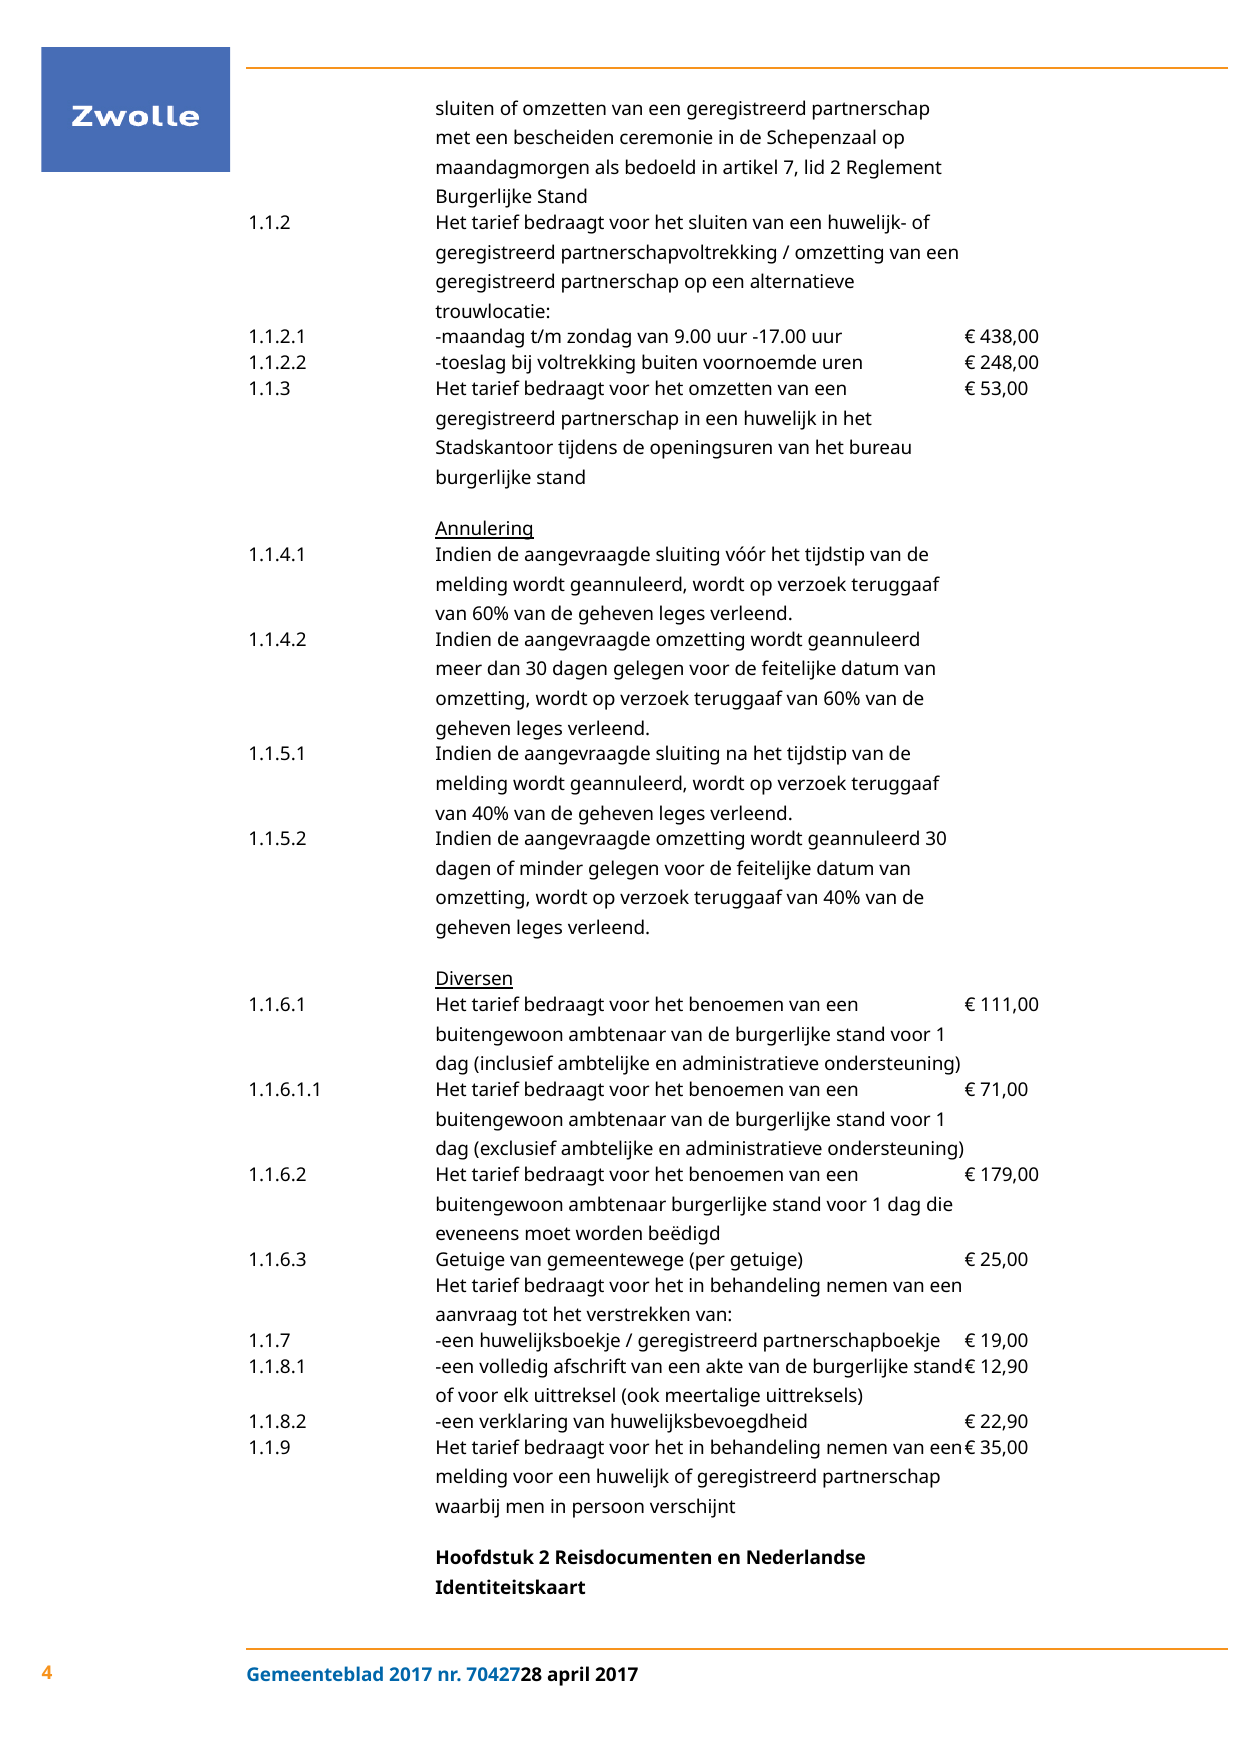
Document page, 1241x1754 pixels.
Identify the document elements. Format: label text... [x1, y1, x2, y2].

table_cell -een verklaring van huwelijksbevoegdheid [435, 1408, 964, 1434]
table_cell [964, 209, 1152, 324]
table_cell 1.1.8.1 [248, 1353, 435, 1408]
table_cell [964, 541, 1152, 626]
table_cell € 35,00 [964, 1434, 1152, 1519]
table_cell [964, 1545, 1152, 1600]
table_cell [248, 490, 435, 515]
table_cell [248, 1519, 435, 1544]
table_cell [248, 966, 435, 991]
table_cell [964, 741, 1152, 825]
table_cell Indien de aangevraagde sluiting vóór het tijdstip van de melding wordt geannuleerd, wordt op verzoek teruggaaf van 60% van de geheven leges verleend. [435, 541, 964, 626]
table_cell [964, 1272, 1152, 1327]
table_cell -toeslag bij voltrekking buiten voornoemde uren [435, 350, 964, 375]
table_cell 1.1.9 [248, 1434, 435, 1519]
table_cell € 438,00 [964, 324, 1152, 349]
table_cell € 111,00 [964, 991, 1152, 1076]
table_cell 1.1.3 [248, 375, 435, 490]
table_cell [248, 515, 435, 541]
table_cell [964, 626, 1152, 741]
table_cell 1.1.2.1 [248, 324, 435, 349]
table_cell [248, 95, 435, 209]
table_cell [435, 1519, 964, 1544]
table_cell € 248,00 [964, 350, 1152, 375]
table_cell Indien de aangevraagde sluiting na het tijdstip van de melding wordt geannuleerd, wordt op verzoek teruggaaf van 40% van de geheven leges verleend. [435, 741, 964, 825]
table_cell [964, 825, 1152, 940]
picture [41, 47, 231, 172]
table_cell Getuige van gemeentewege (per getuige) [435, 1246, 964, 1272]
table_cell 1.1.6.1.1 [248, 1076, 435, 1161]
table_cell 1.1.5.1 [248, 741, 435, 825]
table_cell Annulering [435, 515, 964, 541]
table_cell Het tarief bedraagt voor het sluiten van een huwelijk- of geregistreerd partnerschapvoltrekking / omzetting van een geregistreerd partnerschap op een alternatieve trouwlocatie: [435, 209, 964, 324]
table_cell 1.1.6.2 [248, 1161, 435, 1246]
table_cell [964, 1519, 1152, 1544]
table_cell [435, 940, 964, 966]
table_cell [435, 490, 964, 515]
table_cell € 71,00 [964, 1076, 1152, 1161]
table_cell Indien de aangevraagde omzetting wordt geannuleerd meer dan 30 dagen gelegen voor de feitelijke datum van omzetting, wordt op verzoek teruggaaf van 60% van de geheven leges verleend. [435, 626, 964, 741]
table_cell [964, 966, 1152, 991]
table_cell Het tarief bedraagt voor het benoemen van een buitengewoon ambtenaar burgerlijke stand voor 1 dag die eveneens moet worden beëdigd [435, 1161, 964, 1246]
table_cell € 22,90 [964, 1408, 1152, 1434]
table_cell € 19,00 [964, 1327, 1152, 1353]
table_cell [248, 1545, 435, 1600]
table_cell Indien de aangevraagde omzetting wordt geannuleerd 30 dagen of minder gelegen voor de feitelijke datum van omzetting, wordt op verzoek teruggaaf van 40% van de geheven leges verleend. [435, 825, 964, 940]
table_cell [964, 940, 1152, 966]
table_cell € 12,90 [964, 1353, 1152, 1408]
table_cell 1.1.8.2 [248, 1408, 435, 1434]
table_cell 1.1.2.2 [248, 350, 435, 375]
table_cell € 25,00 [964, 1246, 1152, 1272]
table_cell € 179,00 [964, 1161, 1152, 1246]
table_cell [248, 1272, 435, 1327]
table_cell [964, 95, 1152, 209]
table_cell sluiten of omzetten van een geregistreerd partnerschap met een bescheiden ceremonie in de Schepenzaal op maandagmorgen als bedoeld in artikel 7, lid 2 Reglement Burgerlijke Stand [435, 95, 964, 209]
table_cell Het tarief bedraagt voor het benoemen van een buitengewoon ambtenaar van de burgerlijke stand voor 1 dag (exclusief ambtelijke en administratieve ondersteuning) [435, 1076, 964, 1161]
table_cell -een huwelijksboekje / geregistreerd partnerschapboekje [435, 1327, 964, 1353]
table_cell 1.1.4.1 [248, 541, 435, 626]
table_cell 1.1.5.2 [248, 825, 435, 940]
table_cell Het tarief bedraagt voor het in behandeling nemen van een melding voor een huwelijk of geregistreerd partnerschap waarbij men in persoon verschijnt [435, 1434, 964, 1519]
table_cell 1.1.6.3 [248, 1246, 435, 1272]
table_cell Het tarief bedraagt voor het benoemen van een buitengewoon ambtenaar van de burgerlijke stand voor 1 dag (inclusief ambtelijke en administratieve ondersteuning) [435, 991, 964, 1076]
table_cell -een volledig afschrift van een akte van de burgerlijke stand of voor elk uittreksel (ook meertalige uittreksels) [435, 1353, 964, 1408]
table_cell Diversen [435, 966, 964, 991]
table_cell Het tarief bedraagt voor het in behandeling nemen van een aanvraag tot het verstrekken van: [435, 1272, 964, 1327]
table_cell Het tarief bedraagt voor het omzetten van een geregistreerd partnerschap in een huwelijk in het Stadskantoor tijdens de openingsuren van het bureau burgerlijke stand [435, 375, 964, 490]
table_cell -maandag t/m zondag van 9.00 uur -17.00 uur [435, 324, 964, 349]
table_cell € 53,00 [964, 375, 1152, 490]
table_cell 1.1.7 [248, 1327, 435, 1353]
table_cell [248, 940, 435, 966]
table_cell 1.1.6.1 [248, 991, 435, 1076]
table_cell Hoofdstuk 2 Reisdocumenten en Nederlandse Identiteitskaart [435, 1545, 964, 1600]
table_cell 1.1.2 [248, 209, 435, 324]
table_cell [964, 515, 1152, 541]
table_cell 1.1.4.2 [248, 626, 435, 741]
table_cell [964, 490, 1152, 515]
